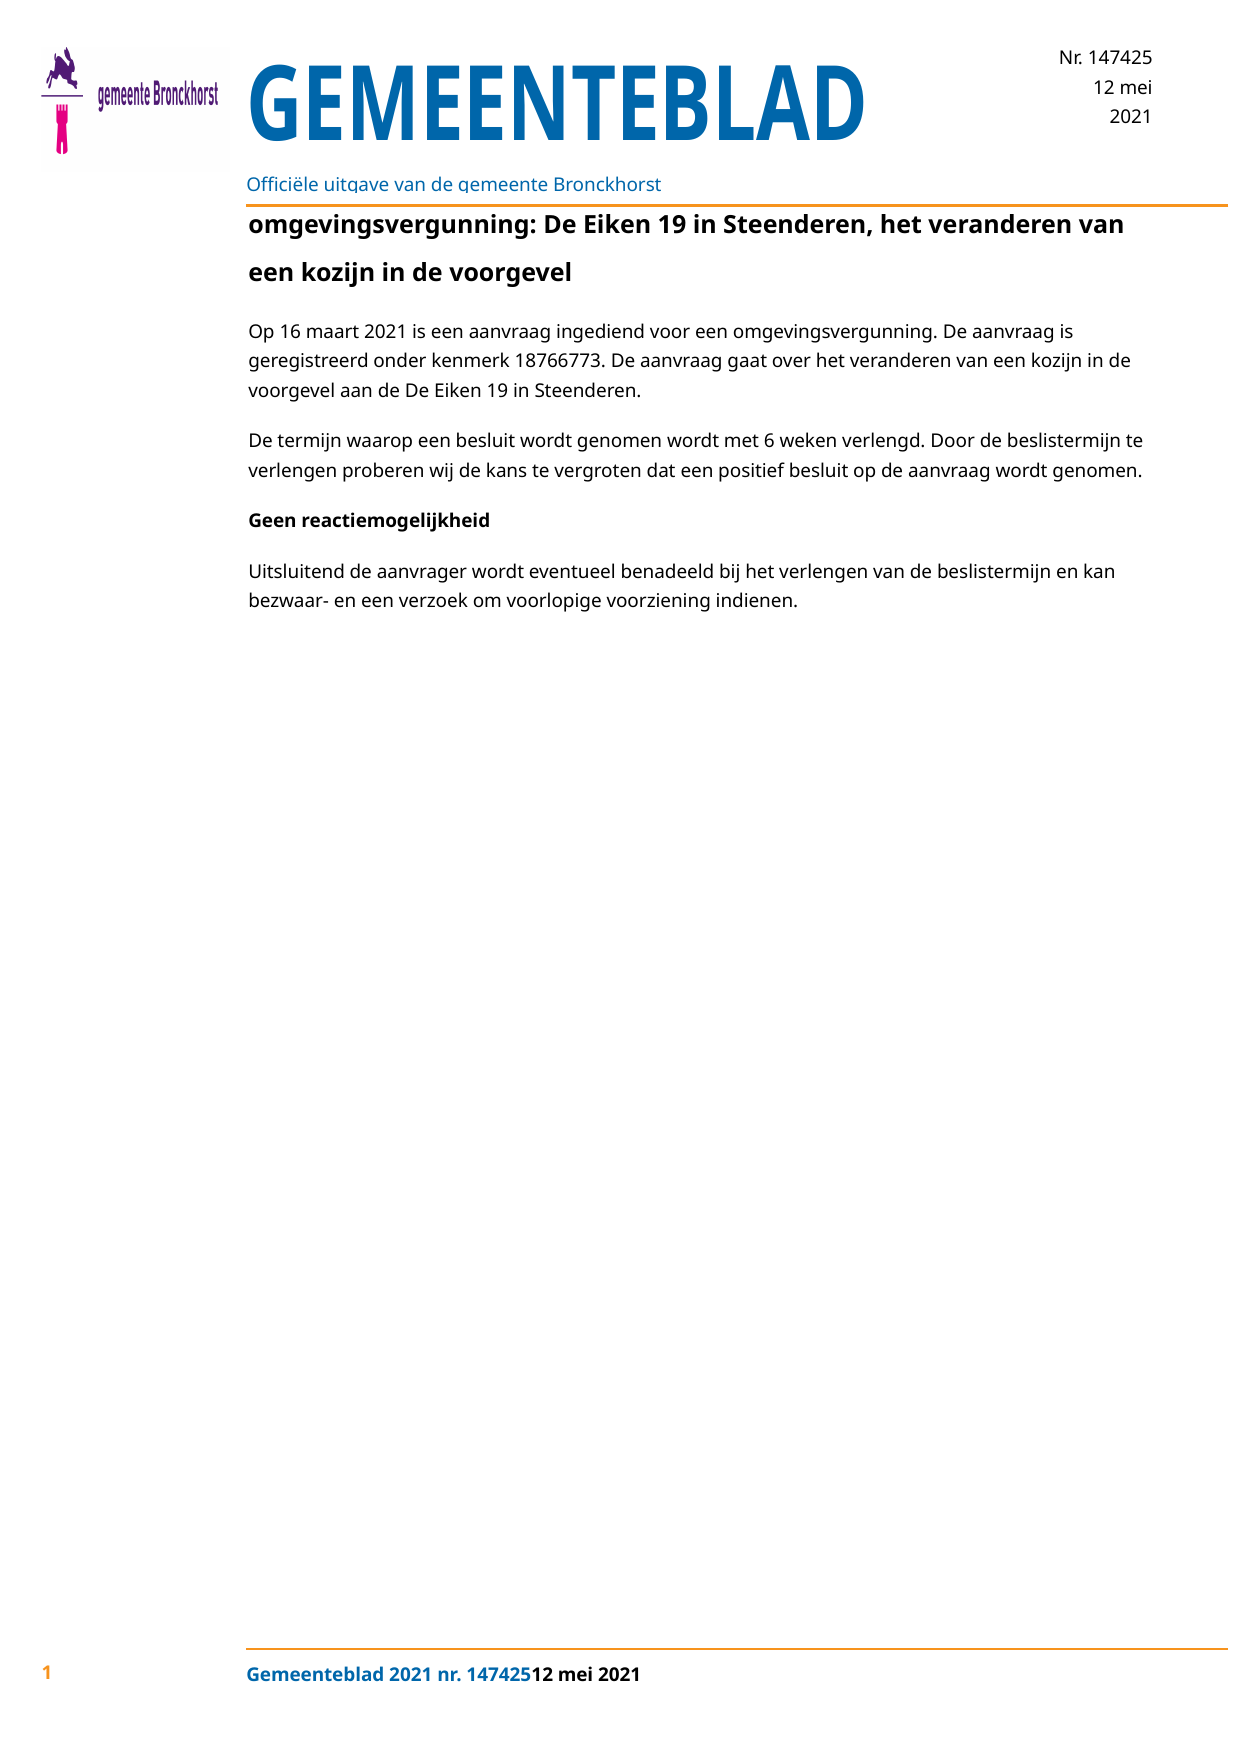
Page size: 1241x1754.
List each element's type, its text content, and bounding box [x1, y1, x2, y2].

text Op 16 maart 2021 is een aanvraag ingediend voor een omgevingsvergunning. De aanvraag is geregistreerd onder kenmerk 18766773. De aanvraag gaat over het veranderen van een kozijn in de voorgevel aan de De Eiken 19 in Steenderen. [248, 318, 1152, 403]
text Geen reactiemogelijkheid [248, 507, 1152, 533]
text De termijn waarop een besluit wordt genomen wordt met 6 weken verlengd. Door de beslistermijn te verlengen proberen wij de kans te vergroten dat een positief besluit op de aanvraag wordt genomen. [248, 427, 1152, 483]
text Uitsluitend de aanvrager wordt eventueel benadeeld bij het verlengen van de beslistermijn en kan bezwaar- en een verzoek om voorlopige voorziening indienen. [248, 558, 1152, 613]
text omgevingsvergunning: De Eiken 19 in Steenderen, het veranderen van een kozijn in de voorgevel [248, 207, 1152, 288]
picture [41, 47, 231, 172]
